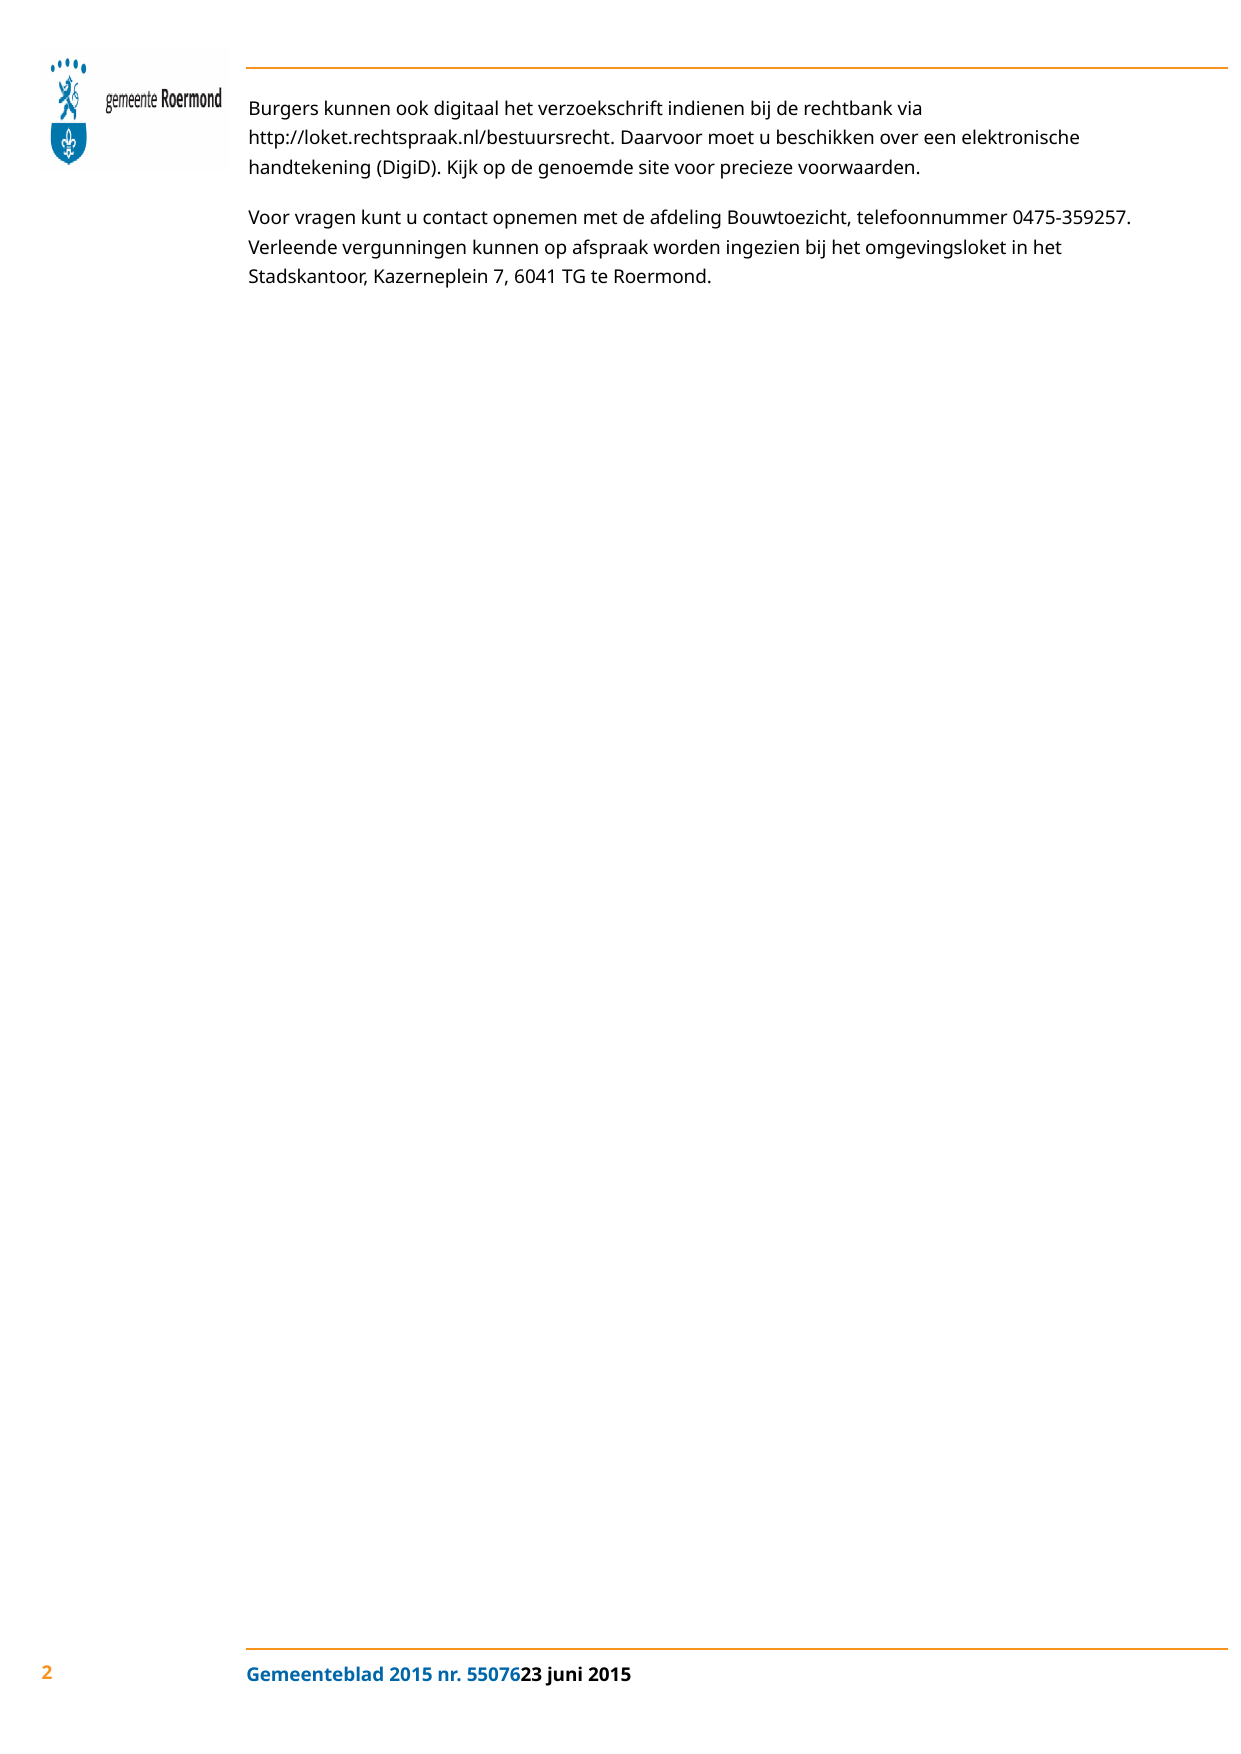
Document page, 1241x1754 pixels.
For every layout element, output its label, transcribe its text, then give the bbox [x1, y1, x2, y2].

picture [41, 47, 231, 172]
text Burgers kunnen ook digitaal het verzoekschrift indienen bij de rechtbank via http://loket.rechtspraak.nl/bestuursrecht. Daarvoor moet u beschikken over een elektronische handtekening (DigiD). Kijk op de genoemde site voor precieze voorwaarden. [248, 95, 1152, 180]
text Voor vragen kunt u contact opnemen met de afdeling Bouwtoezicht, telefoonnummer 0475-359257. Verleende vergunningen kunnen op afspraak worden ingezien bij het omgevingsloket in het Stadskantoor, Kazerneplein 7, 6041 TG te Roermond. [248, 204, 1152, 289]
